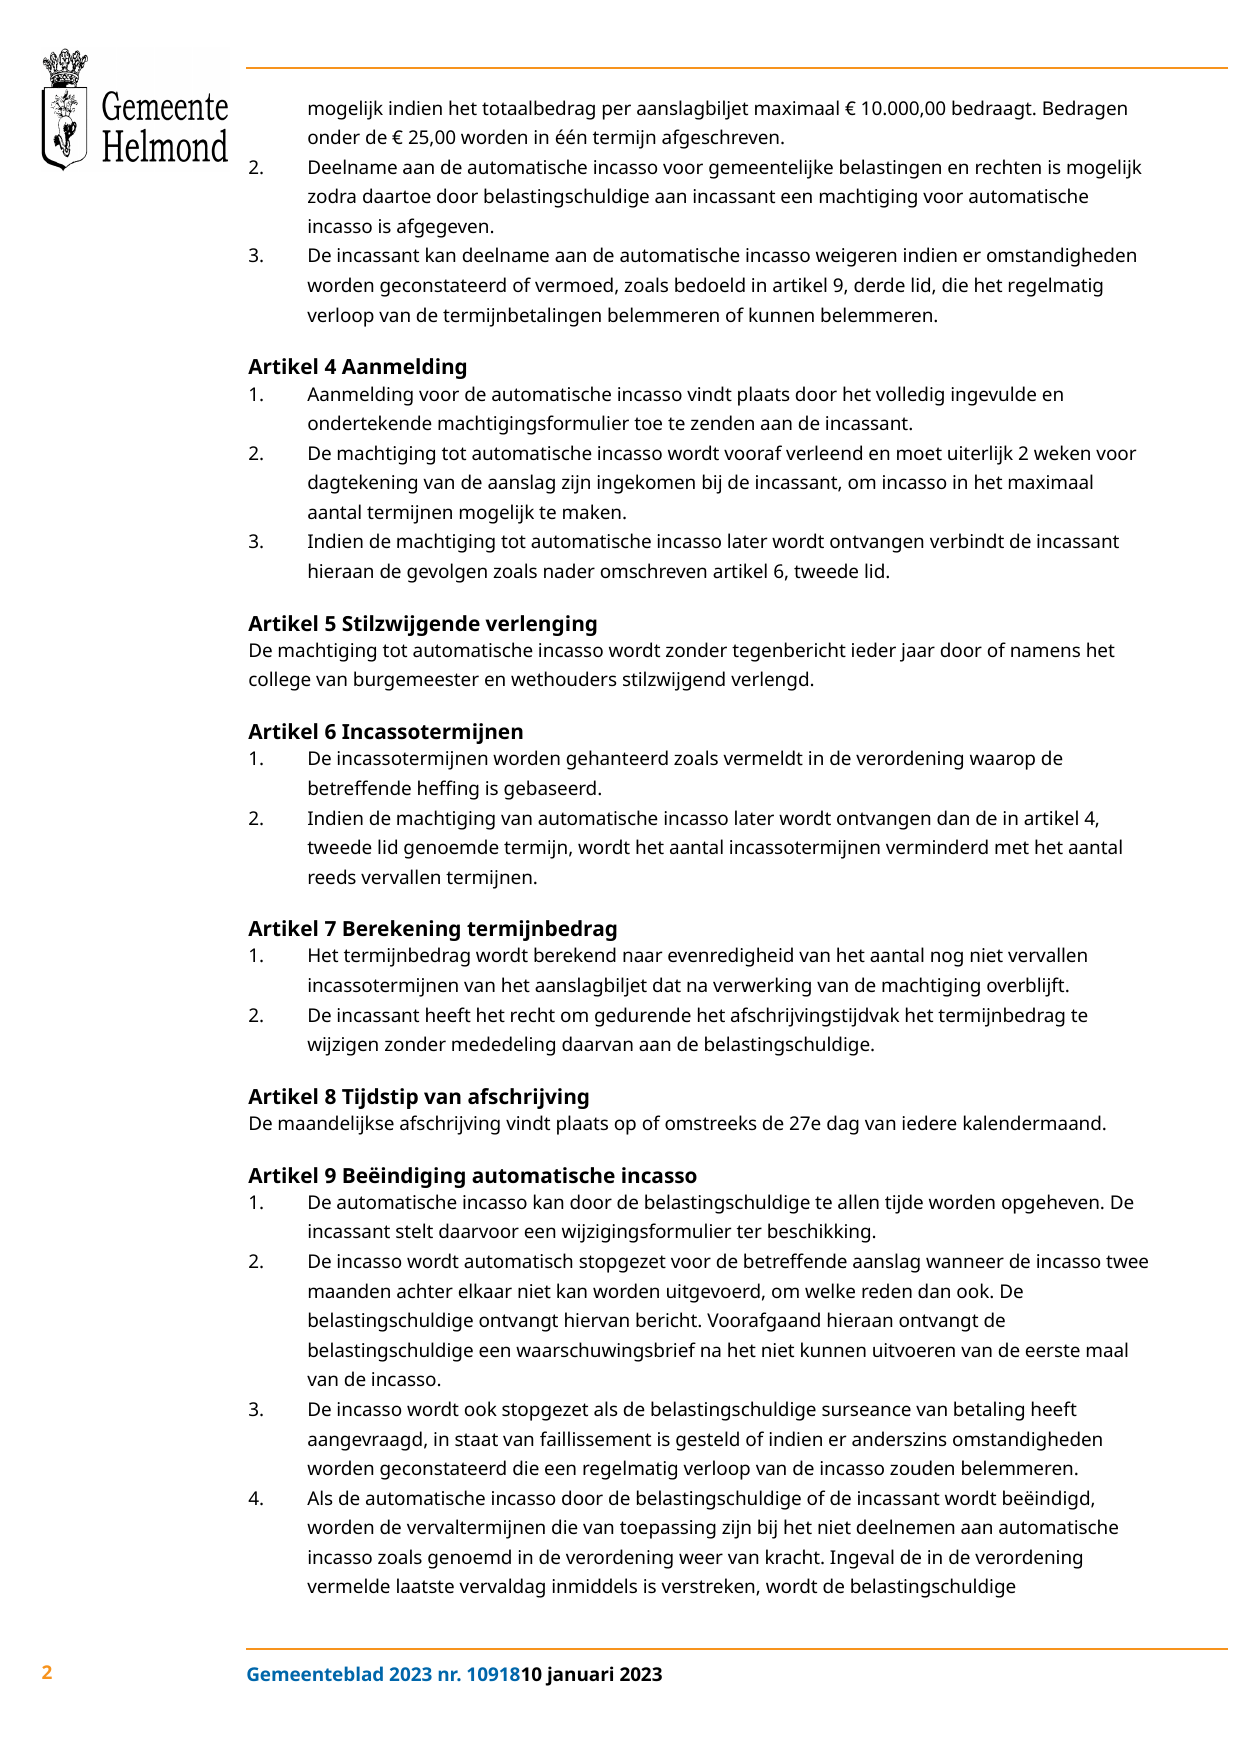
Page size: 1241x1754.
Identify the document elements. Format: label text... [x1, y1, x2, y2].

list De incassotermijnen worden gehanteerd zoals vermeldt in de verordening waarop de betreffende heffing is gebaseerd. [248, 746, 1152, 801]
list De automatische incasso kan door de belastingschuldige te allen tijde worden opgeheven. De incassant stelt daarvoor een wijzigingsformulier ter beschikking. [248, 1189, 1152, 1244]
text De machtiging tot automatische incasso wordt zonder tegenbericht ieder jaar door of namens het college van burgemeester en wethouders stilzwijgend verlengd. [248, 637, 1152, 692]
list Deelname aan de automatische incasso voor gemeentelijke belastingen en rechten is mogelijk zodra daartoe door belastingschuldige aan incassant een machtiging voor automatische incasso is afgegeven. [248, 154, 1152, 239]
list De incassant heeft het recht om gedurende het afschrijvingstijdvak het termijnbedrag te wijzigen zonder mededeling daarvan aan de belastingschuldige. [248, 1002, 1152, 1057]
text Artikel 6 Incassotermijnen [248, 717, 1152, 746]
text Artikel 9 Beëindiging automatische incasso [248, 1161, 1152, 1189]
text Artikel 8 Tijdstip van afschrijving [248, 1082, 1152, 1110]
list Aanmelding voor de automatische incasso vindt plaats door het volledig ingevulde en ondertekende machtigingsformulier toe te zenden aan de incassant. [248, 381, 1152, 436]
text Artikel 5 Stilzwijgende verlenging [248, 609, 1152, 637]
list Indien de machtiging tot automatische incasso later wordt ontvangen verbindt de incassant hieraan de gevolgen zoals nader omschreven artikel 6, tweede lid. [248, 529, 1152, 584]
list De machtiging tot automatische incasso wordt vooraf verleend en moet uiterlijk 2 weken voor dagtekening van de aanslag zijn ingekomen bij de incassant, om incasso in het maximaal aantal termijnen mogelijk te maken. [248, 440, 1152, 525]
list Het termijnbedrag wordt berekend naar evenredigheid van het aantal nog niet vervallen incassotermijnen van het aanslagbiljet dat na verwerking van de machtiging overblijft. [248, 943, 1152, 998]
list De incassant kan deelname aan de automatische incasso weigeren indien er omstandigheden worden geconstateerd of vermoed, zoals bedoeld in artikel 9, derde lid, die het regelmatig verloop van de termijnbetalingen belemmeren of kunnen belemmeren. [248, 243, 1152, 328]
list Als de automatische incasso door de belastingschuldige of de incassant wordt beëindigd, worden de vervaltermijnen die van toepassing zijn bij het niet deelnemen aan automatische incasso zoals genoemd in de verordening weer van kracht. Ingeval de in de verordening vermelde laatste vervaldag inmiddels is verstreken, wordt de belastingschuldige [248, 1485, 1152, 1599]
list De incasso wordt automatisch stopgezet voor de betreffende aanslag wanneer de incasso twee maanden achter elkaar niet kan worden uitgevoerd, om welke reden dan ook. De belastingschuldige ontvangt hiervan bericht. Voorafgaand hieraan ontvangt de belastingschuldige een waarschuwingsbrief na het niet kunnen uitvoeren van de eerste maal van de incasso. [248, 1248, 1152, 1392]
list De incasso wordt ook stopgezet als de belastingschuldige surseance van betaling heeft aangevraagd, in staat van faillissement is gesteld of indien er anderszins omstandigheden worden geconstateerd die een regelmatig verloop van de incasso zouden belemmeren. [248, 1396, 1152, 1481]
list Indien de machtiging van automatische incasso later wordt ontvangen dan de in artikel 4, tweede lid genoemde termijn, wordt het aantal incassotermijnen verminderd met het aantal reeds vervallen termijnen. [248, 805, 1152, 889]
list mogelijk indien het totaalbedrag per aanslagbiljet maximaal € 10.000,00 bedraagt. Bedragen onder de € 25,00 worden in één termijn afgeschreven. [248, 95, 1152, 150]
text Artikel 7 Berekening termijnbedrag [248, 914, 1152, 943]
text Artikel 4 Aanmelding [248, 352, 1152, 381]
text De maandelijkse afschrijving vindt plaats op of omstreeks de 27e dag van iedere kalendermaand. [248, 1110, 1152, 1136]
picture [41, 47, 231, 172]
